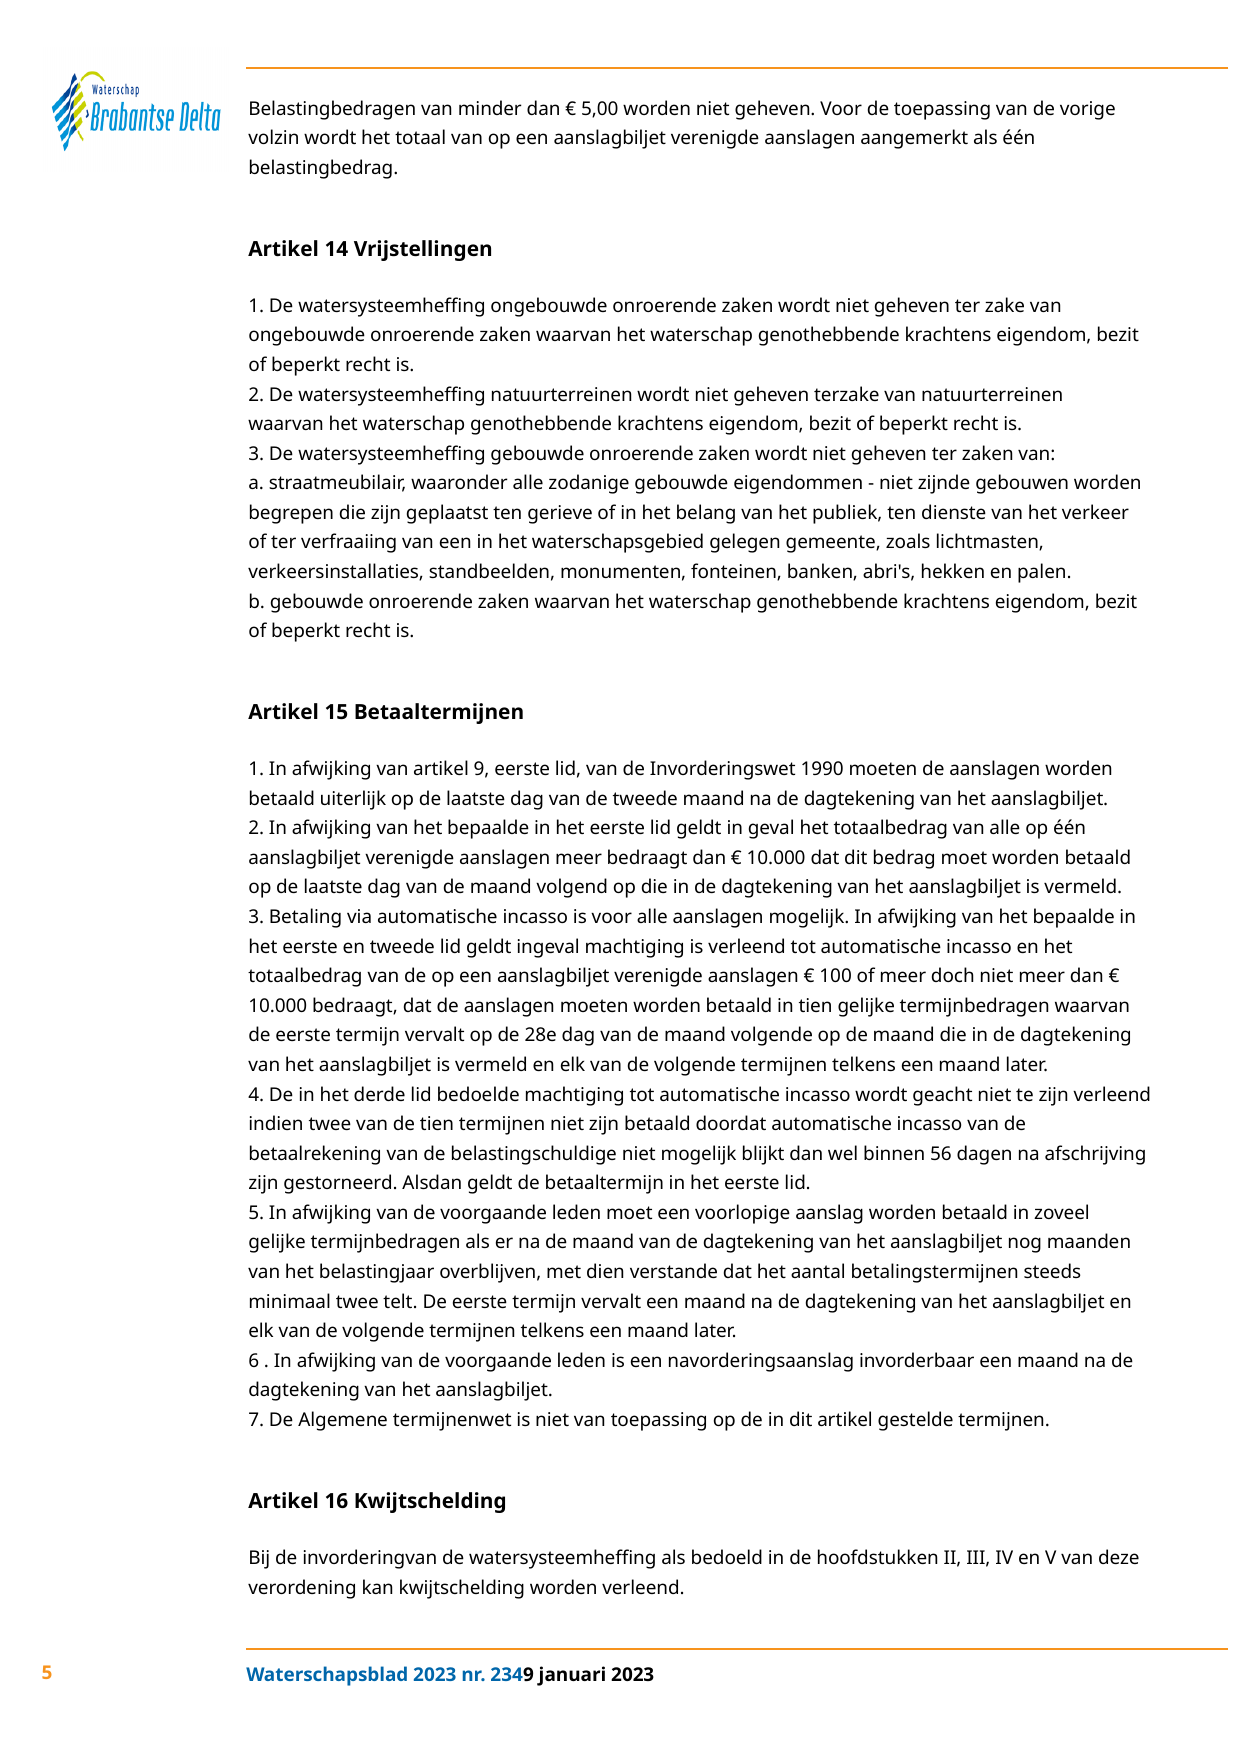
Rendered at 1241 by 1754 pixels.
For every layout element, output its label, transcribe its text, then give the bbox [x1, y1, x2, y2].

text 7. De Algemene termijnenwet is niet van toepassing op de in dit artikel gestelde termijnen. [248, 1406, 1152, 1432]
text 4. De in het derde lid bedoelde machtiging tot automatische incasso wordt geacht niet te zijn verleend indien twee van de tien termijnen niet zijn betaald doordat automatische incasso van de betaalrekening van de belastingschuldige niet mogelijk blijkt dan wel binnen 56 dagen na afschrijving zijn gestorneerd. Alsdan geldt de betaaltermijn in het eerste lid. [248, 1081, 1152, 1195]
text 3. De watersysteemheffing gebouwde onroerende zaken wordt niet geheven ter zaken van: [248, 440, 1152, 466]
text waarvan het waterschap genothebbende krachtens eigendom, bezit of beperkt recht is. [248, 410, 1152, 436]
text Artikel 16 Kwijtschelding [248, 1486, 1152, 1515]
text 6 . In afwijking van de voorgaande leden is een navorderingsaanslag invorderbaar een maand na de dagtekening van het aanslagbiljet. [248, 1347, 1152, 1402]
text Bij de invorderingvan de watersysteemheffing als bedoeld in de hoofdstukken II, III, IV en V van deze verordening kan kwijtschelding worden verleend. [248, 1544, 1152, 1599]
text 5. In afwijking van de voorgaande leden moet een voorlopige aanslag worden betaald in zoveel gelijke termijnbedragen als er na de maand van de dagtekening van het aanslagbiljet nog maanden van het belastingjaar overblijven, met dien verstande dat het aantal betalingstermijnen steeds minimaal twee telt. De eerste termijn vervalt een maand na de dagtekening van het aanslagbiljet en elk van de volgende termijnen telkens een maand later. [248, 1199, 1152, 1343]
text 1. In afwijking van artikel 9, eerste lid, van de Invorderingswet 1990 moeten de aanslagen worden [248, 755, 1152, 781]
text Artikel 15 Betaaltermijnen [248, 697, 1152, 726]
text 2. De watersysteemheffing natuurterreinen wordt niet geheven terzake van natuurterreinen [248, 381, 1152, 406]
text Belastingbedragen van minder dan € 5,00 worden niet geheven. Voor de toepassing van de vorige volzin wordt het totaal van op een aanslagbiljet verenigde aanslagen aangemerkt als één belastingbedrag. [248, 95, 1152, 180]
text a. straatmeubilair, waaronder alle zodanige gebouwde eigendommen - niet zijnde gebouwen worden begrepen die zijn geplaatst ten gerieve of in het belang van het publiek, ten dienste van het verkeer of ter verfraaiing van een in het waterschapsgebied gelegen gemeente, zoals lichtmasten, verkeersinstallaties, standbeelden, monumenten, fonteinen, banken, abri's, hekken en palen. [248, 469, 1152, 584]
text 3. Betaling via automatische incasso is voor alle aanslagen mogelijk. In afwijking van het bepaalde in het eerste en tweede lid geldt ingeval machtiging is verleend tot automatische incasso en het totaalbedrag van de op een aanslagbiljet verenigde aanslagen € 100 of meer doch niet meer dan € 10.000 bedraagt, dat de aanslagen moeten worden betaald in tien gelijke termijnbedragen waarvan de eerste termijn vervalt op de 28e dag van de maand volgende op de maand die in de dagtekening van het aanslagbiljet is vermeld en elk van de volgende termijnen telkens een maand later. [248, 903, 1152, 1077]
text 2. In afwijking van het bepaalde in het eerste lid geldt in geval het totaalbedrag van alle op één aanslagbiljet verenigde aanslagen meer bedraagt dan € 10.000 dat dit bedrag moet worden betaald op de laatste dag van de maand volgend op die in de dagtekening van het aanslagbiljet is vermeld. [248, 814, 1152, 899]
text 1. De watersysteemheffing ongebouwde onroerende zaken wordt niet geheven ter zake van [248, 292, 1152, 318]
picture [41, 47, 231, 172]
text Artikel 14 Vrijstellingen [248, 234, 1152, 262]
text ongebouwde onroerende zaken waarvan het waterschap genothebbende krachtens eigendom, bezit of beperkt recht is. [248, 322, 1152, 377]
text b. gebouwde onroerende zaken waarvan het waterschap genothebbende krachtens eigendom, bezit of beperkt recht is. [248, 588, 1152, 643]
text betaald uiterlijk op de laatste dag van de tweede maand na de dagtekening van het aanslagbiljet. [248, 785, 1152, 811]
